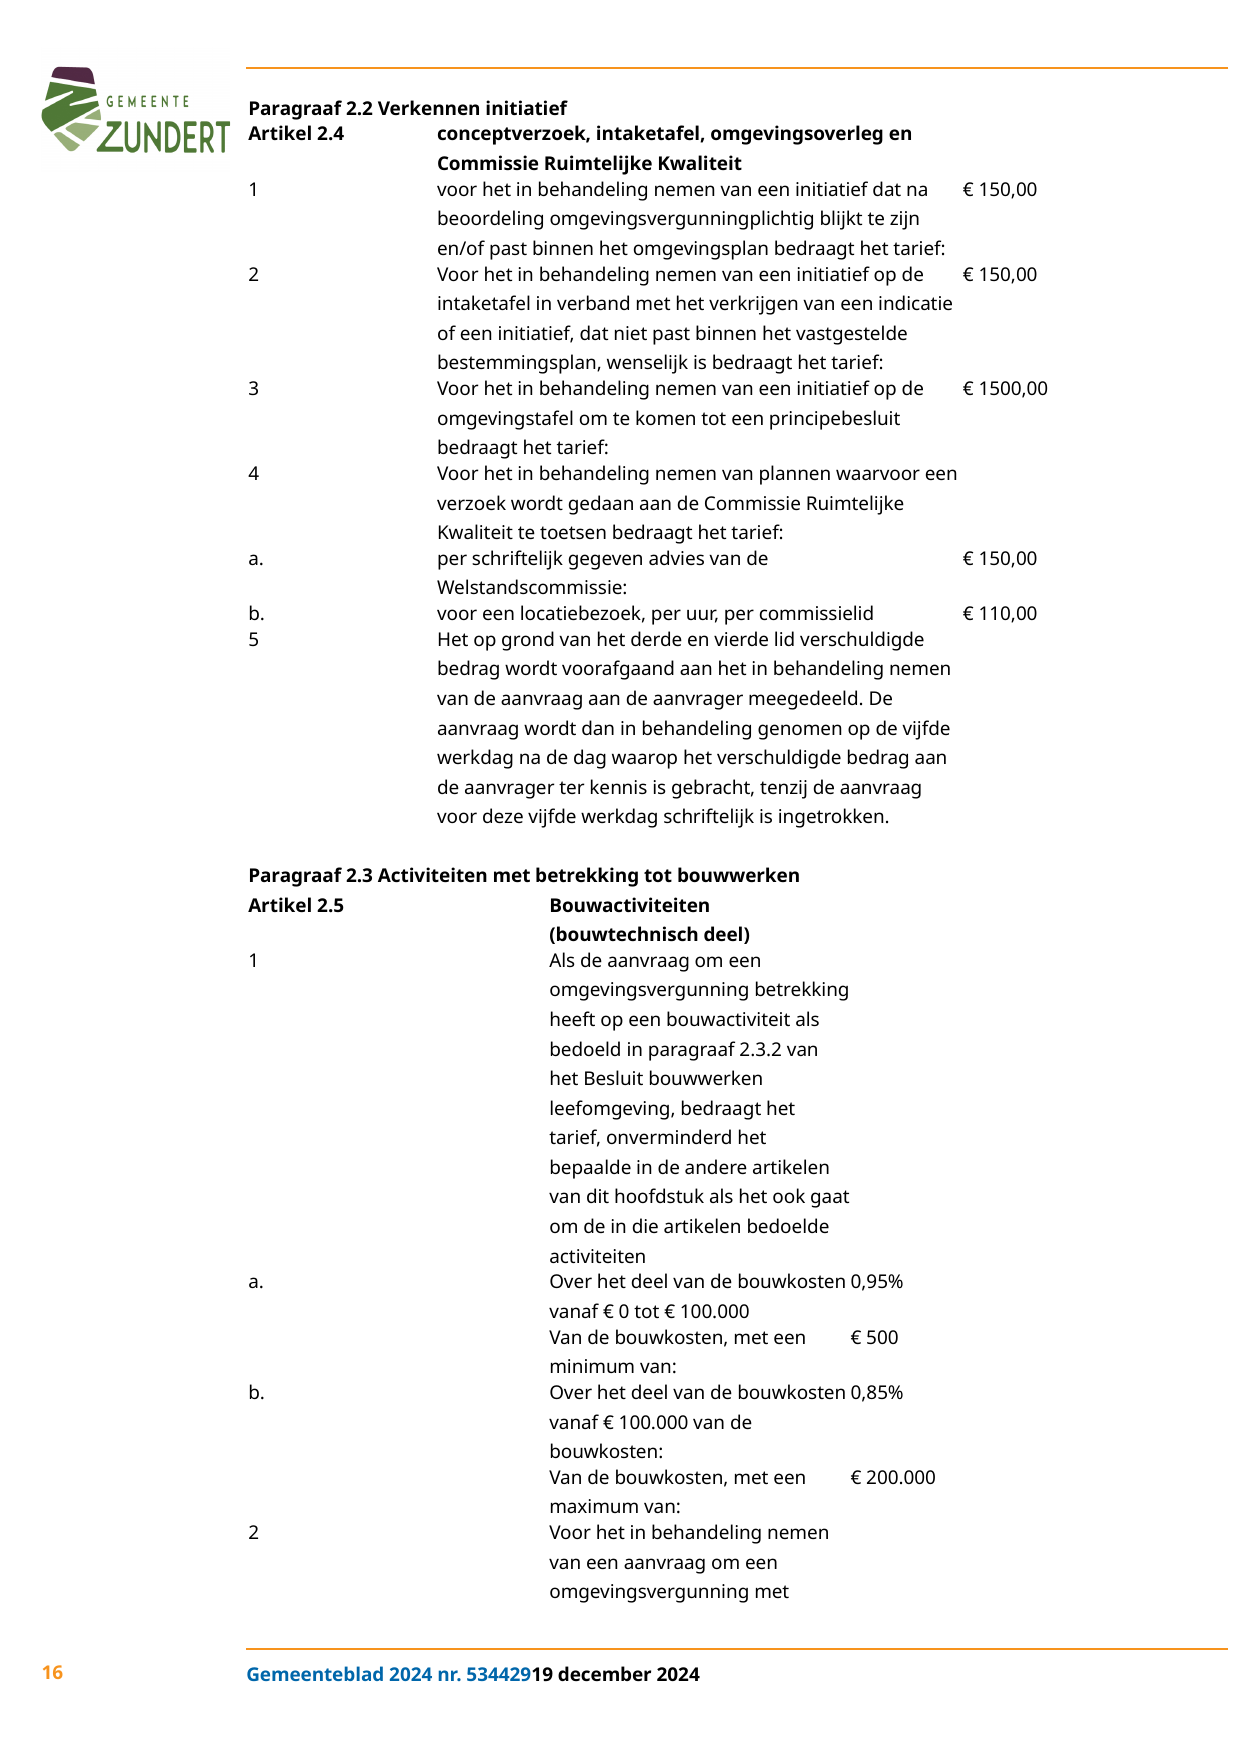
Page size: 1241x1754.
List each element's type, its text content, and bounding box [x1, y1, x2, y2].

table_cell € 1500,00 [963, 375, 1152, 460]
table_cell Over het deel van de bouwkosten vanaf € 0 tot € 100.000 [549, 1269, 850, 1324]
table_cell [963, 121, 1152, 176]
table_cell b. [248, 1379, 549, 1519]
table_cell Voor het in behandeling nemen van plannen waarvoor een verzoek wordt gedaan aan de Commissie Ruimtelijke Kwaliteit te toetsen bedraagt het tarief: [437, 460, 963, 545]
table_cell 3 [248, 375, 437, 460]
table_cell 2 [248, 1520, 549, 1604]
table_cell per schriftelijk gegeven advies van de Welstandscommissie: [437, 545, 963, 600]
table_cell 0,95% [850, 1269, 1152, 1324]
table_cell € 200.000 [850, 1464, 1152, 1519]
table_cell 1 [248, 176, 437, 261]
table_cell a. [248, 1269, 549, 1324]
table_header Artikel 2.5 [248, 892, 549, 947]
table_cell [850, 1520, 1152, 1604]
table_cell [963, 460, 1152, 545]
text Paragraaf 2.3 Activiteiten met betrekking tot bouwwerken [248, 862, 1152, 888]
table_cell 2 [248, 261, 437, 375]
table_cell Voor het in behandeling nemen van een initiatief op de omgevingstafel om te komen tot een principebesluit bedraagt het tarief: [437, 375, 963, 460]
table_cell 5 [248, 626, 437, 829]
table_cell € 500 [850, 1324, 1152, 1379]
table_cell voor een locatiebezoek, per uur, per commissielid [437, 600, 963, 626]
table_cell Paragraaf 2.2 Verkennen initiatief [248, 95, 1152, 121]
table_cell Als de aanvraag om een omgevingsvergunning betrekking heeft op een bouwactiviteit als bedoeld in paragraaf 2.3.2 van het Besluit bouwwerken leefomgeving, bedraagt het tarief, onverminderd het bepaalde in de andere artikelen van dit hoofdstuk als het ook gaat om de in die artikelen bedoelde activiteiten [549, 947, 850, 1269]
table_cell [248, 1324, 549, 1379]
table_cell Het op grond van het derde en vierde lid verschuldigde bedrag wordt voorafgaand aan het in behandeling nemen van de aanvraag aan de aanvrager meegedeeld. De aanvraag wordt dan in behandeling genomen op de vijfde werkdag na de dag waarop het verschuldigde bedrag aan de aanvrager ter kennis is gebracht, tenzij de aanvraag voor deze vijfde werkdag schriftelijk is ingetrokken. [437, 626, 963, 829]
table_cell € 150,00 [963, 545, 1152, 600]
table_cell € 150,00 [963, 261, 1152, 375]
table_cell [850, 947, 1152, 1269]
table_cell Van de bouwkosten, met een minimum van: [549, 1324, 850, 1379]
table_header Bouwactiviteiten (bouwtechnisch deel) [549, 892, 850, 947]
table_header [850, 892, 1152, 947]
table_cell b. [248, 600, 437, 626]
table_cell Voor het in behandeling nemen van een aanvraag om een omgevingsvergunning met [549, 1520, 850, 1604]
table_cell Artikel 2.4 [248, 121, 437, 176]
table_cell 0,85% [850, 1379, 1152, 1464]
table_cell conceptverzoek, intaketafel, omgevingsoverleg en Commissie Ruimtelijke Kwaliteit [437, 121, 963, 176]
table_cell Voor het in behandeling nemen van een initiatief op de intaketafel in verband met het verkrijgen van een indicatie of een initiatief, dat niet past binnen het vastgestelde bestemmingsplan, wenselijk is bedraagt het tarief: [437, 261, 963, 375]
table_cell 1 [248, 947, 549, 1269]
table_cell voor het in behandeling nemen van een initiatief dat na beoordeling omgevingsvergunningplichtig blijkt te zijn en/of past binnen het omgevingsplan bedraagt het tarief: [437, 176, 963, 261]
table_cell a. [248, 545, 437, 600]
table_cell € 110,00 [963, 600, 1152, 626]
table_cell 4 [248, 460, 437, 545]
table_cell Over het deel van de bouwkosten vanaf € 100.000 van de bouwkosten: [549, 1379, 850, 1464]
table_cell Van de bouwkosten, met een maximum van: [549, 1464, 850, 1519]
table_cell € 150,00 [963, 176, 1152, 261]
table_cell [963, 626, 1152, 829]
picture [41, 47, 231, 172]
